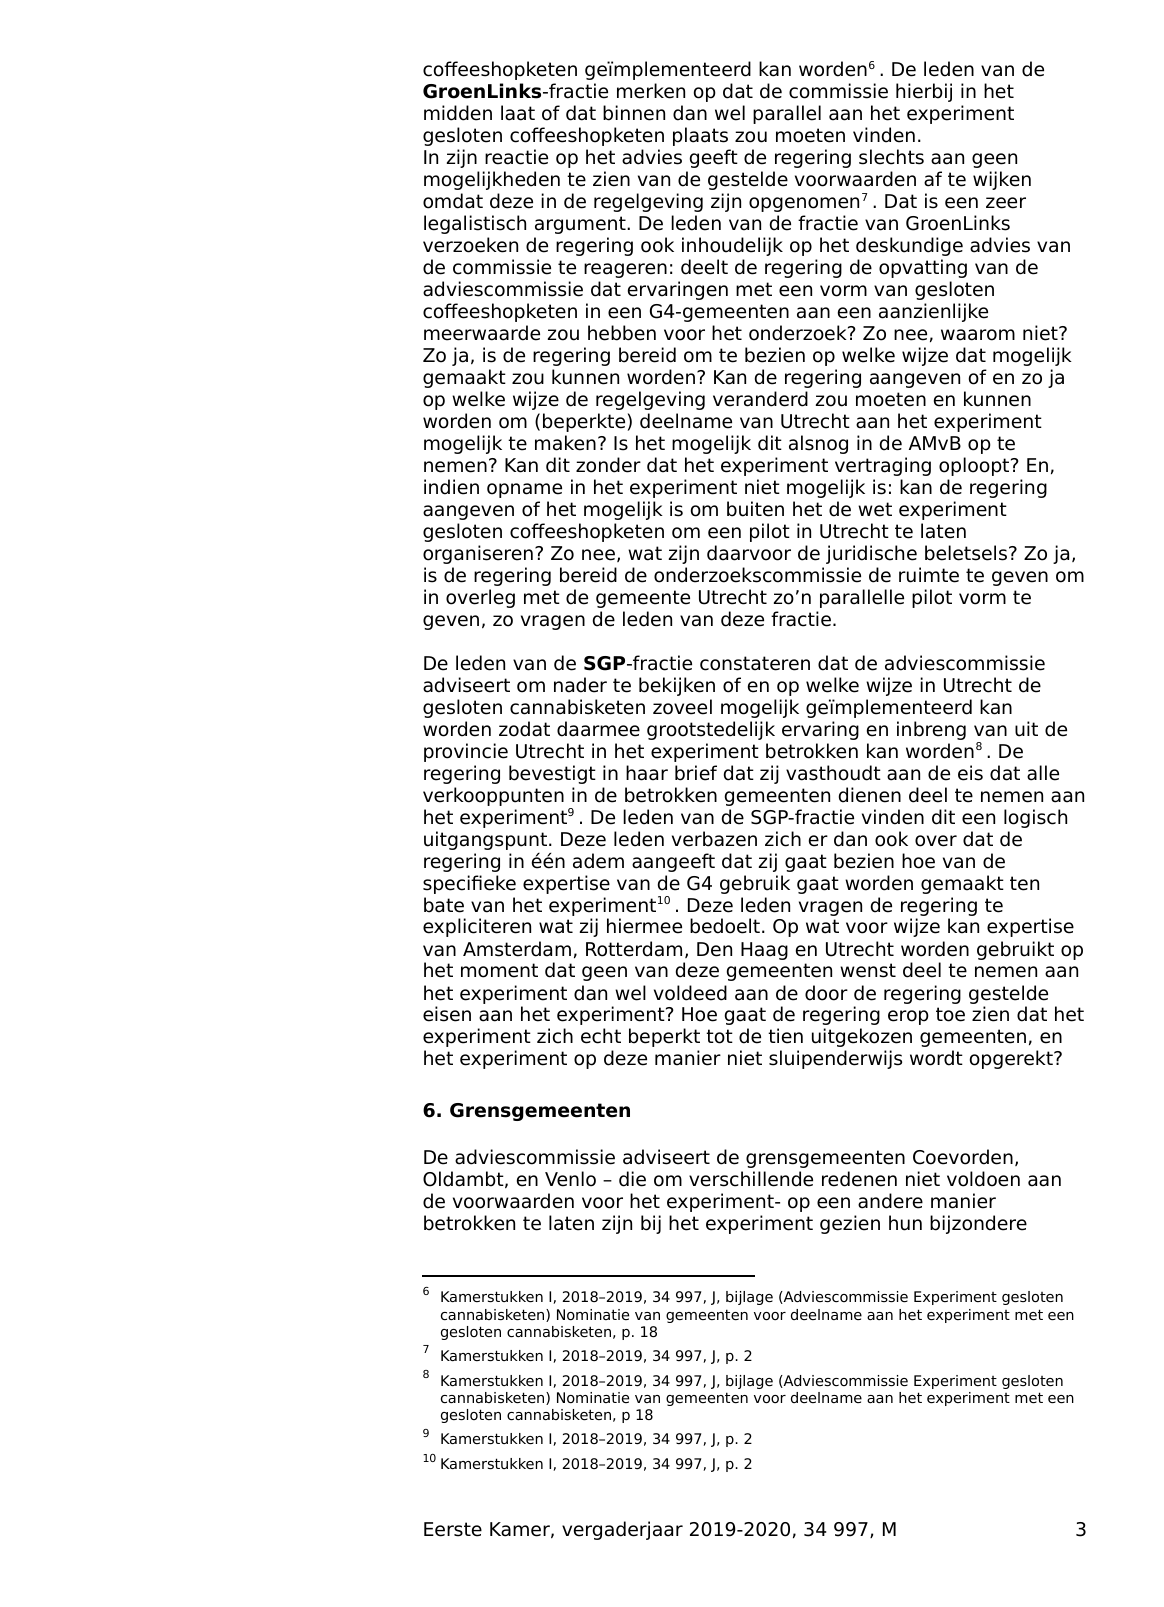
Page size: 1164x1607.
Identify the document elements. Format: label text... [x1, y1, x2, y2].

text Kamerstukken I, 2018–2019, 34 997, J, p. 2 [422, 1427, 1087, 1449]
text coffeeshopketen geïmplementeerd kan worden. De leden van de GroenLinks-fractie merken op dat de commissie hierbij in het midden laat of dat binnen dan wel parallel aan het experiment gesloten coffeeshopketen plaats zou moeten vinden. [422, 59, 1087, 147]
text In zijn reactie op het advies geeft de regering slechts aan geen mogelijkheden te zien van de gestelde voorwaarden af te wijken omdat deze in de regelgeving zijn opgenomen. Dat is een zeer legalistisch argument. De leden van de fractie van GroenLinks verzoeken de regering ook inhoudelijk op het deskundige advies van de commissie te reageren: deelt de regering de opvatting van de adviescommissie dat ervaringen met een vorm van gesloten coffeeshopketen in een G4-gemeenten aan een aanzienlijke meerwaarde zou hebben voor het onderzoek? Zo nee, waarom niet? Zo ja, is de regering bereid om te bezien op welke wijze dat mogelijk gemaakt zou kunnen worden? Kan de regering aangeven of en zo ja op welke wijze de regelgeving veranderd zou moeten en kunnen worden om (beperkte) deelname van Utrecht aan het experiment mogelijk te maken? Is het mogelijk dit alsnog in de AMvB op te nemen? Kan dit zonder dat het experiment vertraging oploopt? En, indien opname in het experiment niet mogelijk is: kan de regering aangeven of het mogelijk is om buiten het de wet experiment gesloten coffeeshopketen om een pilot in Utrecht te laten organiseren? Zo nee, wat zijn daarvoor de juridische beletsels? Zo ja, is de regering bereid de onderzoekscommissie de ruimte te geven om in overleg met de gemeente Utrecht zo’n parallelle pilot vorm te geven, zo vragen de leden van deze fractie. [422, 147, 1087, 631]
text Kamerstukken I, 2018–2019, 34 997, J, p. 2 [422, 1343, 1087, 1366]
text Kamerstukken I, 2018–2019, 34 997, J, bijlage (Adviescommissie Experiment gesloten cannabisketen) Nominatie van gemeenten voor deelname aan het experiment met een gesloten cannabisketen, p. 18 [422, 1285, 1087, 1341]
text Kamerstukken I, 2018–2019, 34 997, J, p. 2 [422, 1452, 1087, 1474]
text De leden van de SGP-fractie constateren dat de adviescommissie adviseert om nader te bekijken of en op welke wijze in Utrecht de gesloten cannabisketen zoveel mogelijk geïmplementeerd kan worden zodat daarmee grootstedelijk ervaring en inbreng van uit de provincie Utrecht in het experiment betrokken kan worden. De regering bevestigt in haar brief dat zij vasthoudt aan de eis dat alle verkooppunten in de betrokken gemeenten dienen deel te nemen aan het experiment. De leden van de SGP-fractie vinden dit een logisch uitgangspunt. Deze leden verbazen zich er dan ook over dat de regering in één adem aangeeft dat zij gaat bezien hoe van de specifieke expertise van de G4 gebruik gaat worden gemaakt ten bate van het experiment. Deze leden vragen de regering te expliciteren wat zij hiermee bedoelt. Op wat voor wijze kan expertise van Amsterdam, Rotterdam, Den Haag en Utrecht worden gebruikt op het moment dat geen van deze gemeenten wenst deel te nemen aan het experiment dan wel voldeed aan de door de regering gestelde eisen aan het experiment? Hoe gaat de regering erop toe zien dat het experiment zich echt beperkt tot de tien uitgekozen gemeenten, en het experiment op deze manier niet sluipenderwijs wordt opgerekt? [422, 653, 1087, 1070]
text Kamerstukken I, 2018–2019, 34 997, J, bijlage (Adviescommissie Experiment gesloten cannabisketen) Nominatie van gemeenten voor deelname aan het experiment met een gesloten cannabisketen, p 18 [422, 1368, 1087, 1424]
text De adviescommissie adviseert de grensgemeenten Coevorden, Oldambt, en Venlo – die om verschillende redenen niet voldoen aan de voorwaarden voor het experiment- op een andere manier betrokken te laten zijn bij het experiment gezien hun bijzondere [422, 1147, 1087, 1235]
subtitle 6. Grensgemeenten [422, 1100, 1087, 1122]
